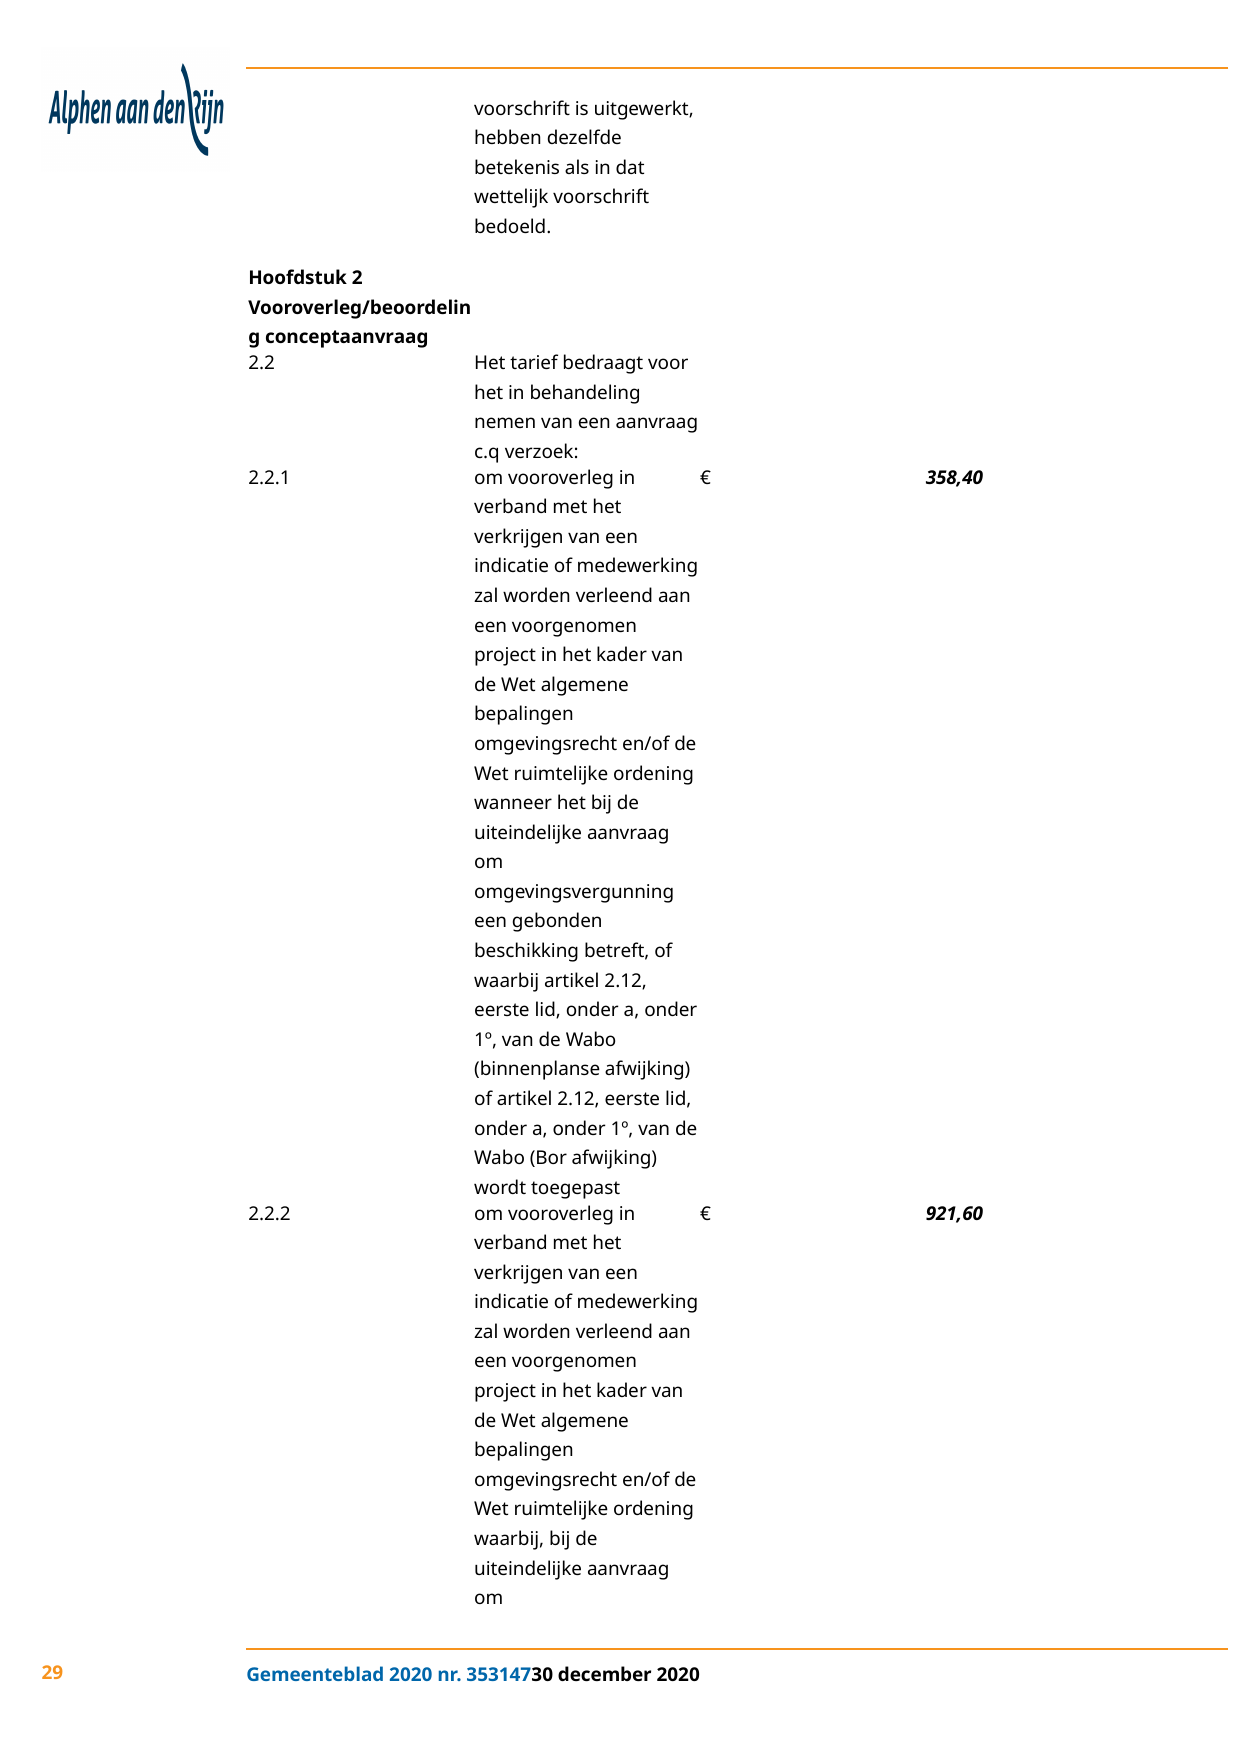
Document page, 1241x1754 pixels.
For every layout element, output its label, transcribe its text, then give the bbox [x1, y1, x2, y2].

table_cell 2.2.1 [248, 464, 474, 1200]
table_cell [926, 350, 1152, 464]
table_cell € [700, 1200, 926, 1610]
table_cell om vooroverleg in verband met het verkrijgen van een indicatie of medewerking zal worden verleend aan een voorgenomen project in het kader van de Wet algemene bepalingen omgevingsrecht en/of de Wet ruimtelijke ordening wanneer het bij de uiteindelijke aanvraag om omgevingsvergunning een gebonden beschikking betreft, of waarbij artikel 2.12, eerste lid, onder a, onder 1º, van de Wabo (binnenplanse afwijking) of artikel 2.12, eerste lid, onder a, onder 1º, van de Wabo (Bor afwijking) wordt toegepast [474, 464, 700, 1200]
table_cell 358,40 [926, 464, 1152, 1200]
table_cell [700, 95, 926, 239]
table_cell [700, 350, 926, 464]
table_cell Het tarief bedraagt voor het in behandeling nemen van een aanvraag c.q verzoek: [474, 350, 700, 464]
table_cell [700, 265, 926, 349]
table_cell 921,60 [926, 1200, 1152, 1610]
table_cell [926, 239, 1152, 264]
table_cell [474, 239, 700, 264]
picture [41, 47, 231, 172]
table_cell [248, 239, 474, 264]
table_cell 2.2 [248, 350, 474, 464]
table_cell [700, 239, 926, 264]
table_cell [474, 265, 700, 349]
table_cell [248, 95, 474, 239]
table_cell [926, 265, 1152, 349]
table_cell € [700, 464, 926, 1200]
table_cell 2.2.2 [248, 1200, 474, 1610]
table_cell om vooroverleg in verband met het verkrijgen van een indicatie of medewerking zal worden verleend aan een voorgenomen project in het kader van de Wet algemene bepalingen omgevingsrecht en/of de Wet ruimtelijke ordening waarbij, bij de uiteindelijke aanvraag om [474, 1200, 700, 1610]
table_cell Hoofdstuk 2 Vooroverleg/beoordeling conceptaanvraag [248, 265, 474, 349]
table_cell voorschrift is uitgewerkt, hebben dezelfde betekenis als in dat wettelijk voorschrift bedoeld. [474, 95, 700, 239]
table_cell [926, 95, 1152, 239]
